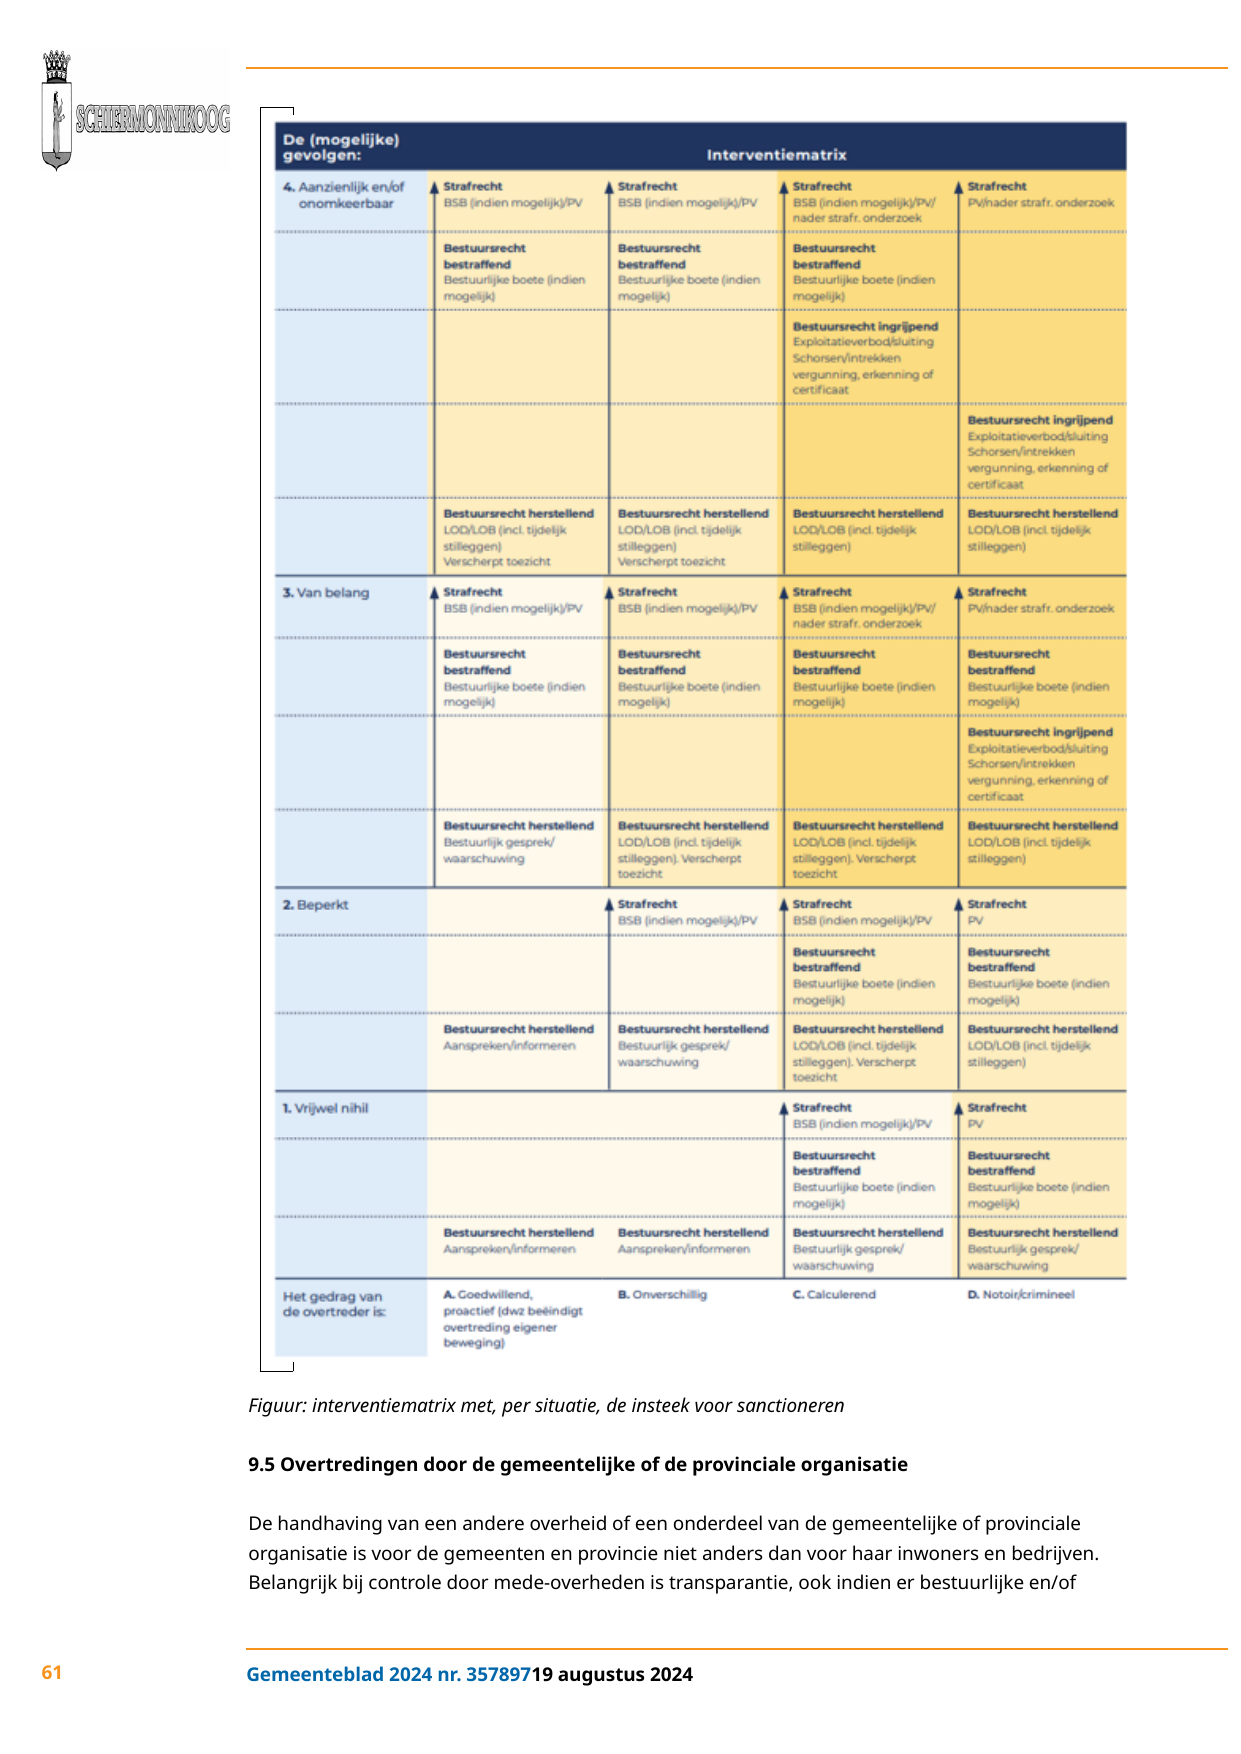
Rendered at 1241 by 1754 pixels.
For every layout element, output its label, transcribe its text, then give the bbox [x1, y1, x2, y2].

picture [268, 115, 1173, 1362]
text Figuur: interventiematrix met, per situatie, de insteek voor sanctioneren [248, 1392, 1152, 1418]
picture [41, 47, 231, 172]
text 9.5 Overtredingen door de gemeentelijke of de provinciale organisatie [248, 1451, 1152, 1477]
text De handhaving van een andere overheid of een onderdeel van de gemeentelijke of provinciale organisatie is voor de gemeenten en provincie niet anders dan voor haar inwoners en bedrijven. Belangrijk bij controle door mede-overheden is transparantie, ook indien er bestuurlijke en/of [248, 1510, 1152, 1595]
